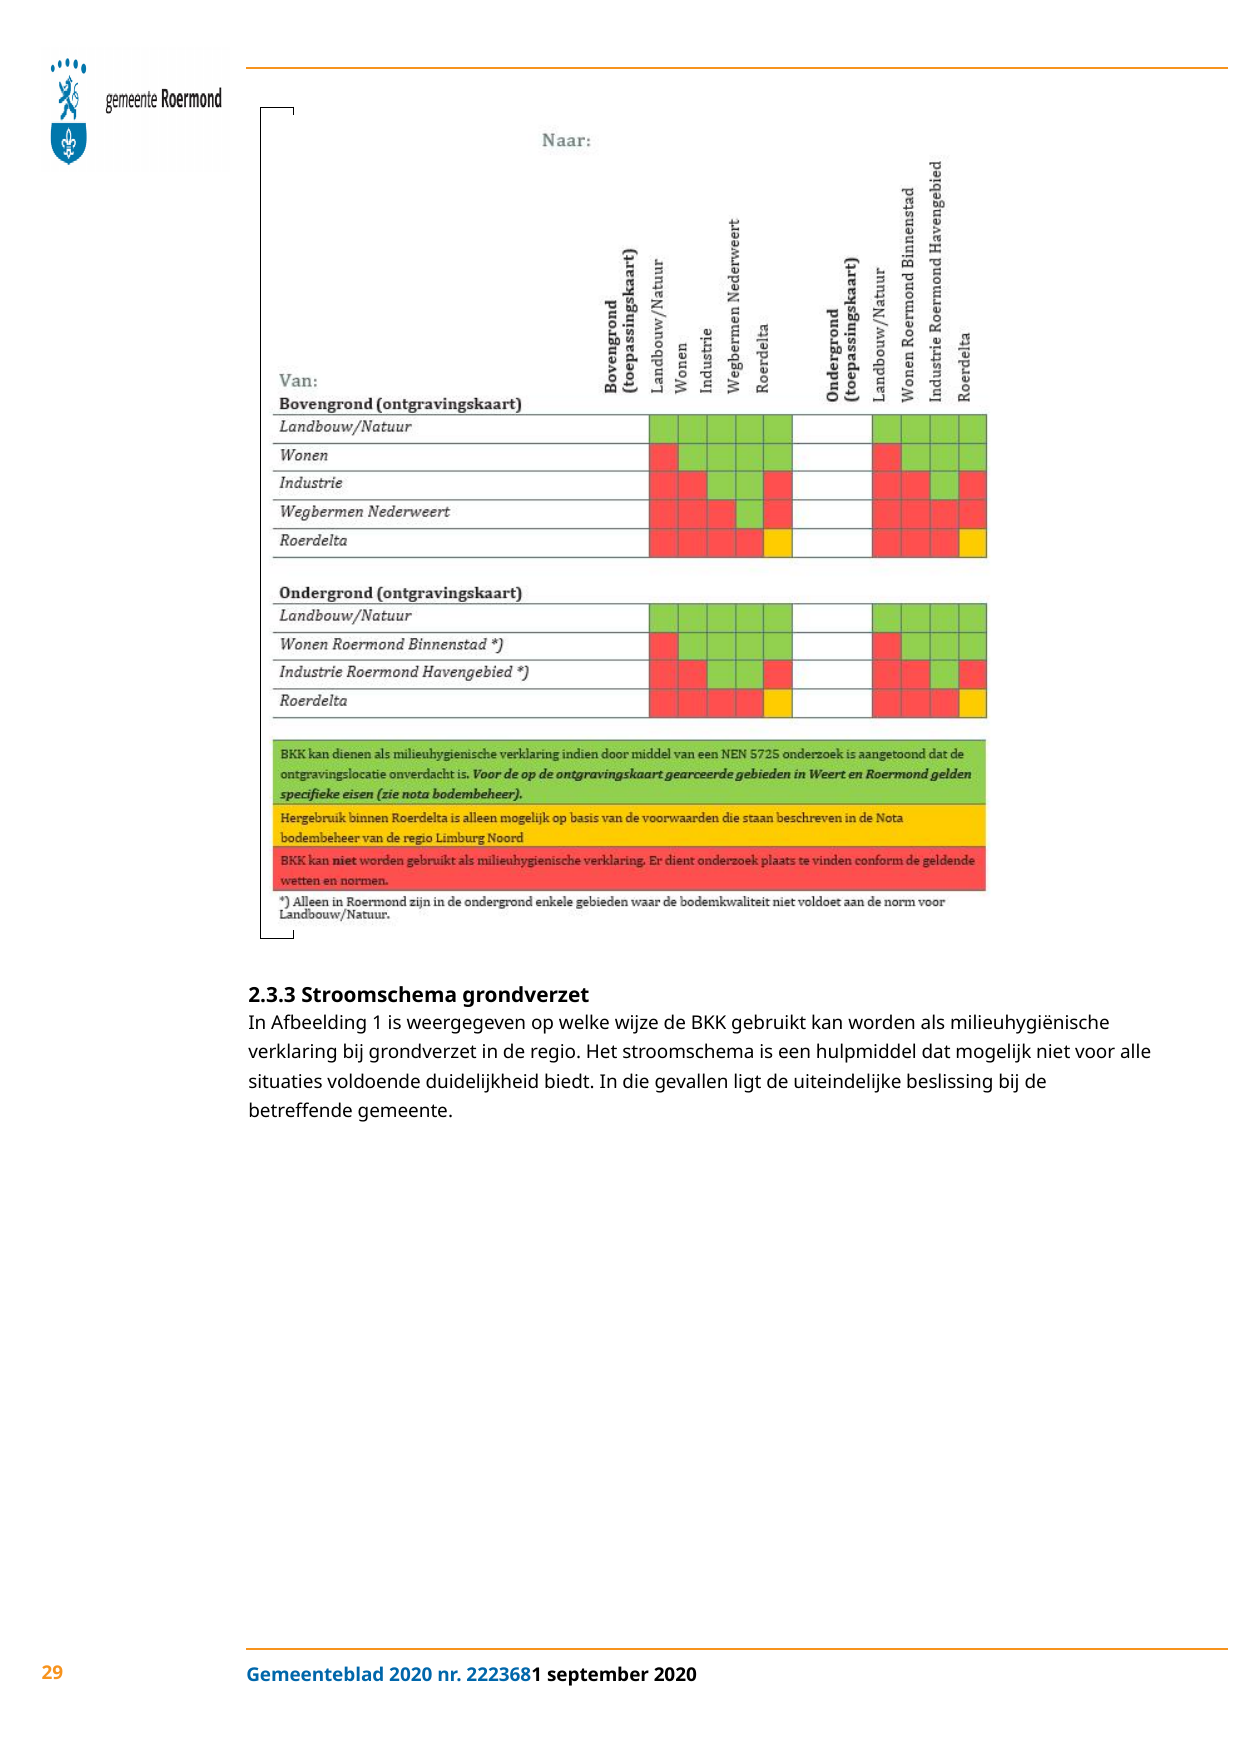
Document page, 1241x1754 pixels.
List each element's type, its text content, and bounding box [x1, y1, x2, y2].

picture [268, 115, 996, 930]
picture [41, 47, 231, 172]
text In Afbeelding 1 is weergegeven op welke wijze de BKK gebruikt kan worden als milieuhygiënische verklaring bij grondverzet in de regio. Het stroomschema is een hulpmiddel dat mogelijk niet voor alle situaties voldoende duidelijkheid biedt. In die gevallen ligt de uiteindelijke beslissing bij de betreffende gemeente. [248, 1009, 1152, 1123]
text 2.3.3 Stroomschema grondverzet [248, 981, 1152, 1009]
